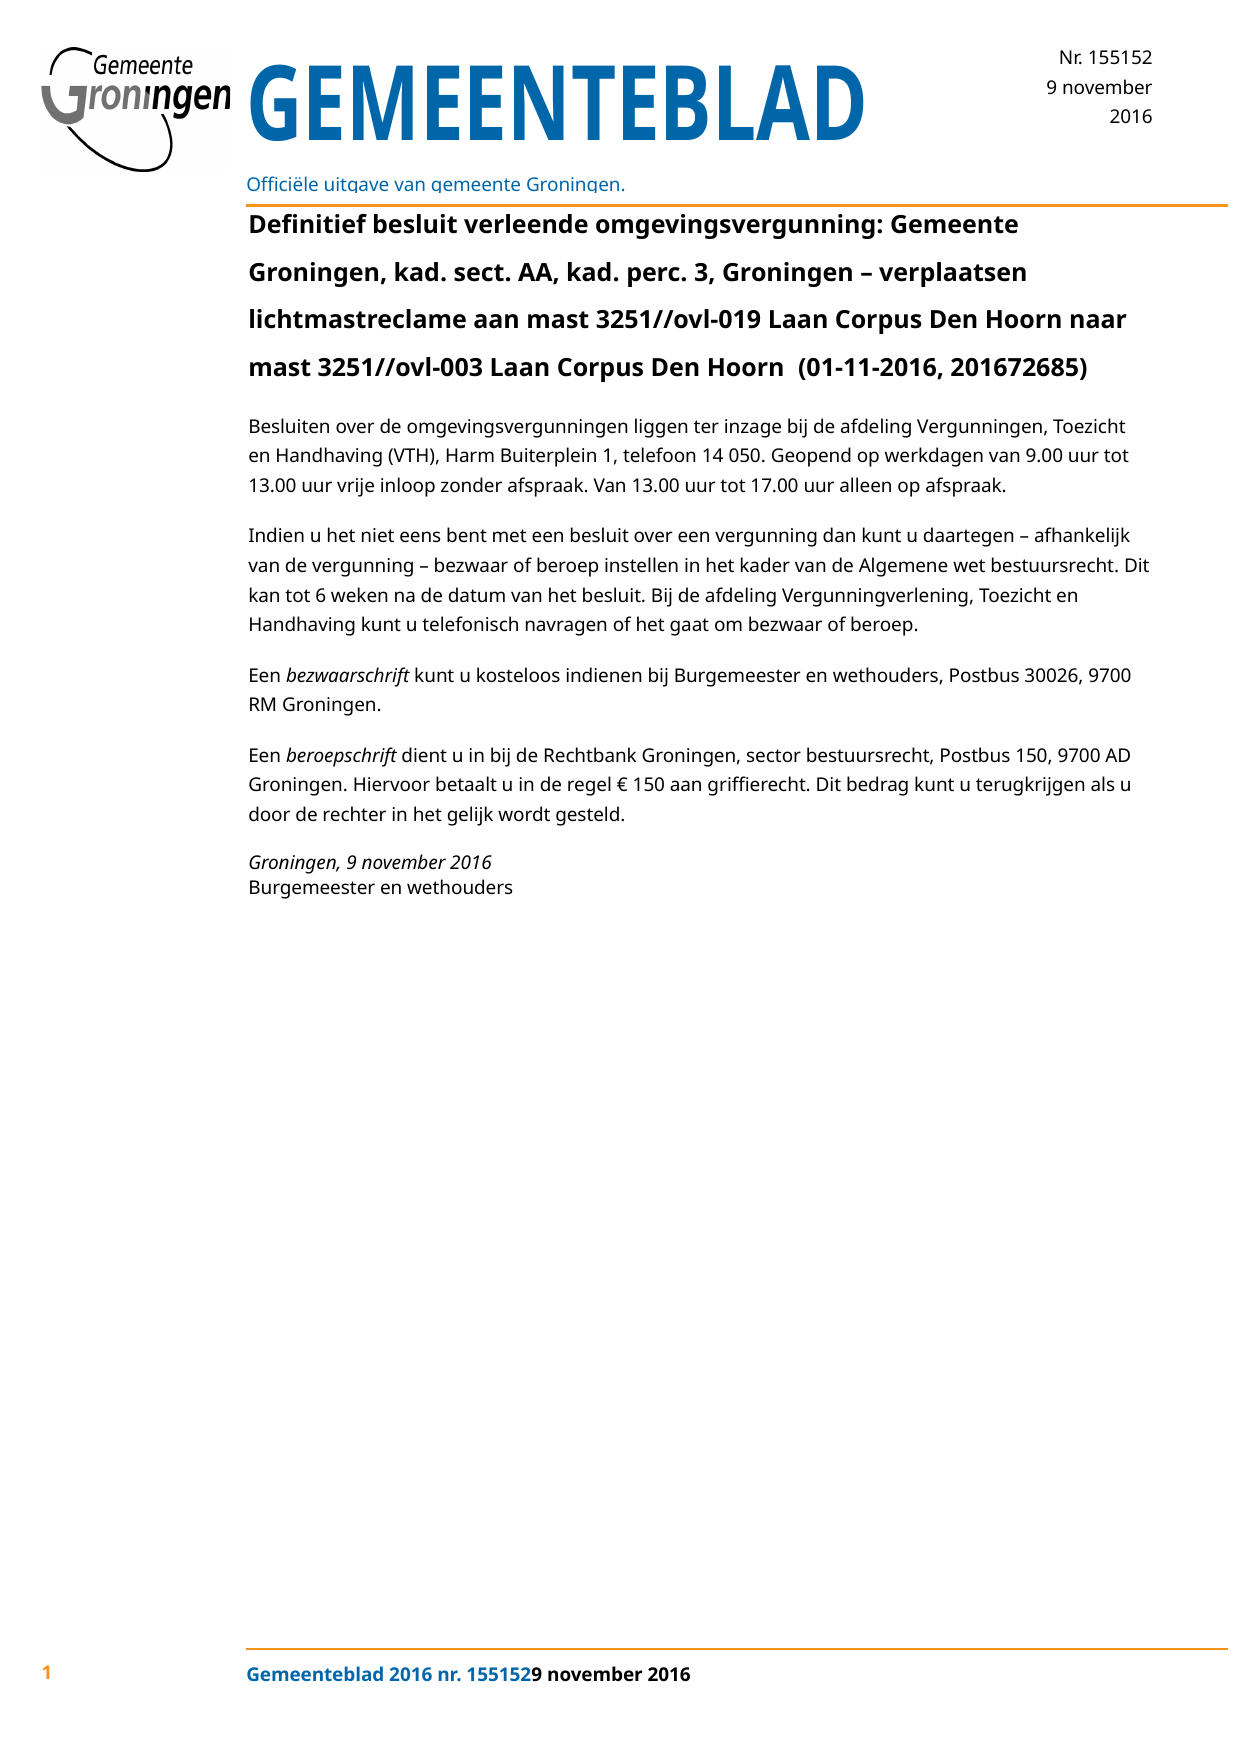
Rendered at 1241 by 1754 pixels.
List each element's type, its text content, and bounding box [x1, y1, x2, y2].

text Indien u het niet eens bent met een besluit over een vergunning dan kunt u daartegen – afhankelijk van de vergunning – bezwaar of beroep instellen in het kader van de Algemene wet bestuursrecht. Dit kan tot 6 weken na de datum van het besluit. Bij de afdeling Vergunningverlening, Toezicht en Handhaving kunt u telefonisch navragen of het gaat om bezwaar of beroep. [248, 523, 1152, 637]
text Definitief besluit verleende omgevingsvergunning: Gemeente Groningen, kad. sect. AA, kad. perc. 3, Groningen – verplaatsen lichtmastreclame aan mast 3251//ovl-019 Laan Corpus Den Hoorn naar mast 3251//ovl-003 Laan Corpus Den Hoorn (01-11-2016, 201672685) [248, 207, 1152, 384]
text Groningen, 9 november 2016 [248, 849, 1152, 874]
text Een bezwaarschrift kunt u kosteloos indienen bij Burgemeester en wethouders, Postbus 30026, 9700 RM Groningen. [248, 662, 1152, 717]
picture [41, 47, 231, 172]
text Een beroepschrift dient u in bij de Rechtbank Groningen, sector bestuursrecht, Postbus 150, 9700 AD Groningen. Hiervoor betaalt u in de regel € 150 aan griffierecht. Dit bedrag kunt u terugkrijgen als u door de rechter in het gelijk wordt gesteld. [248, 742, 1152, 827]
text Besluiten over de omgevingsvergunningen liggen ter inzage bij de afdeling Vergunningen, Toezicht en Handhaving (VTH), Harm Buiterplein 1, telefoon 14 050. Geopend op werkdagen van 9.00 uur tot 13.00 uur vrije inloop zonder afspraak. Van 13.00 uur tot 17.00 uur alleen op afspraak. [248, 413, 1152, 498]
text Burgemeester en wethouders [248, 874, 1152, 900]
